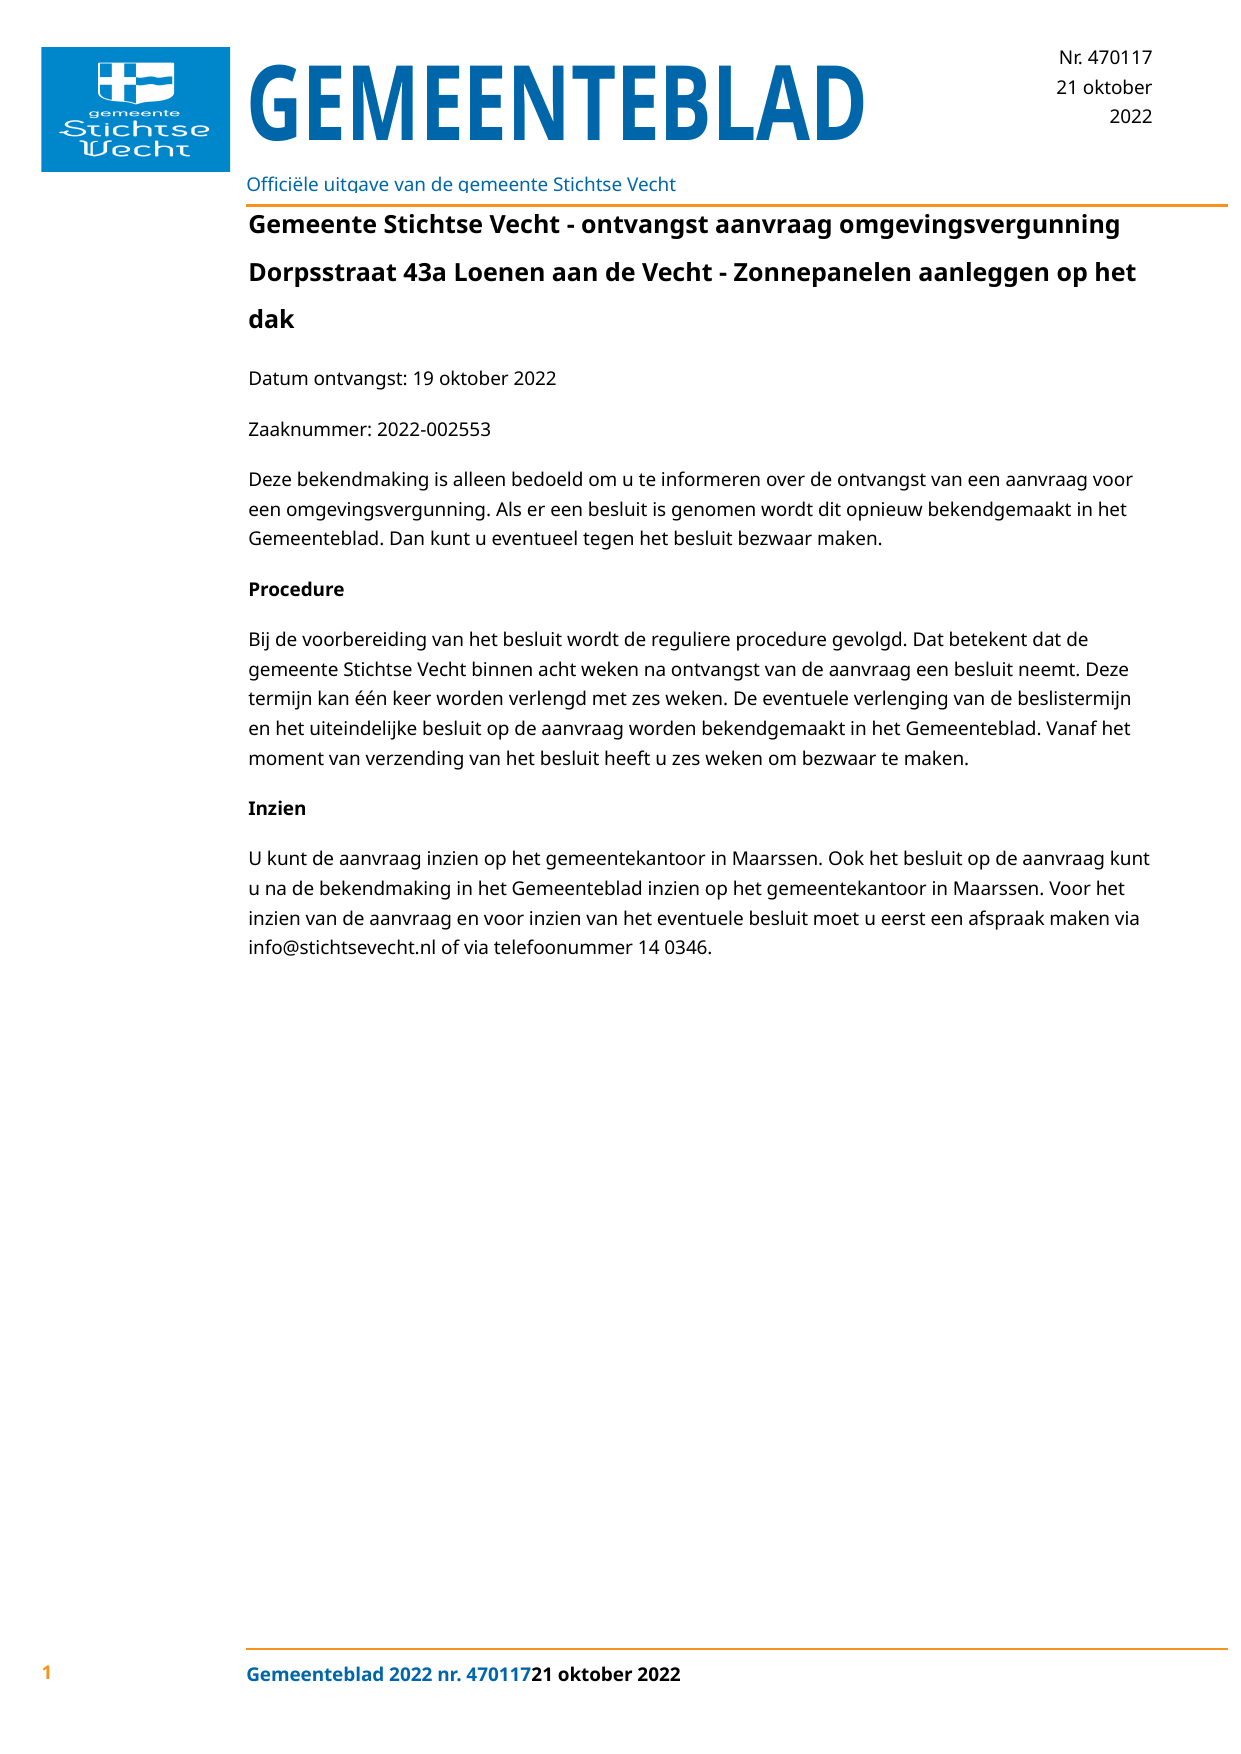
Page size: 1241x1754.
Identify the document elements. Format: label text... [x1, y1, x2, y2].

text Inzien [248, 795, 1152, 821]
text Gemeente Stichtse Vecht - ontvangst aanvraag omgevingsvergunning Dorpsstraat 43a Loenen aan de Vecht - Zonnepanelen aanleggen op het dak [248, 207, 1152, 336]
text U kunt de aanvraag inzien op het gemeentekantoor in Maarssen. Ook het besluit op de aanvraag kunt u na de bekendmaking in het Gemeenteblad inzien op het gemeentekantoor in Maarssen. Voor het inzien van de aanvraag en voor inzien van het eventuele besluit moet u eerst een afspraak maken via info@stichtsevecht.nl of via telefoonummer 14 0346. [248, 846, 1152, 960]
text Deze bekendmaking is alleen bedoeld om u te informeren over de ontvangst van een aanvraag voor een omgevingsvergunning. Als er een besluit is genomen wordt dit opnieuw bekendgemaakt in het Gemeenteblad. Dan kunt u eventueel tegen het besluit bezwaar maken. [248, 466, 1152, 551]
text Zaaknummer: 2022-002553 [248, 416, 1152, 442]
text Datum ontvangst: 19 oktober 2022 [248, 366, 1152, 391]
text Bij de voorbereiding van het besluit wordt de reguliere procedure gevolgd. Dat betekent dat de gemeente Stichtse Vecht binnen acht weken na ontvangst van de aanvraag een besluit neemt. Deze termijn kan één keer worden verlengd met zes weken. De eventuele verlenging van de beslistermijn en het uiteindelijke besluit op de aanvraag worden bekendgemaakt in het Gemeenteblad. Vanaf het moment van verzending van het besluit heeft u zes weken om bezwaar te maken. [248, 626, 1152, 770]
picture [137, 63, 174, 103]
picture [99, 63, 135, 101]
text Procedure [248, 576, 1152, 602]
